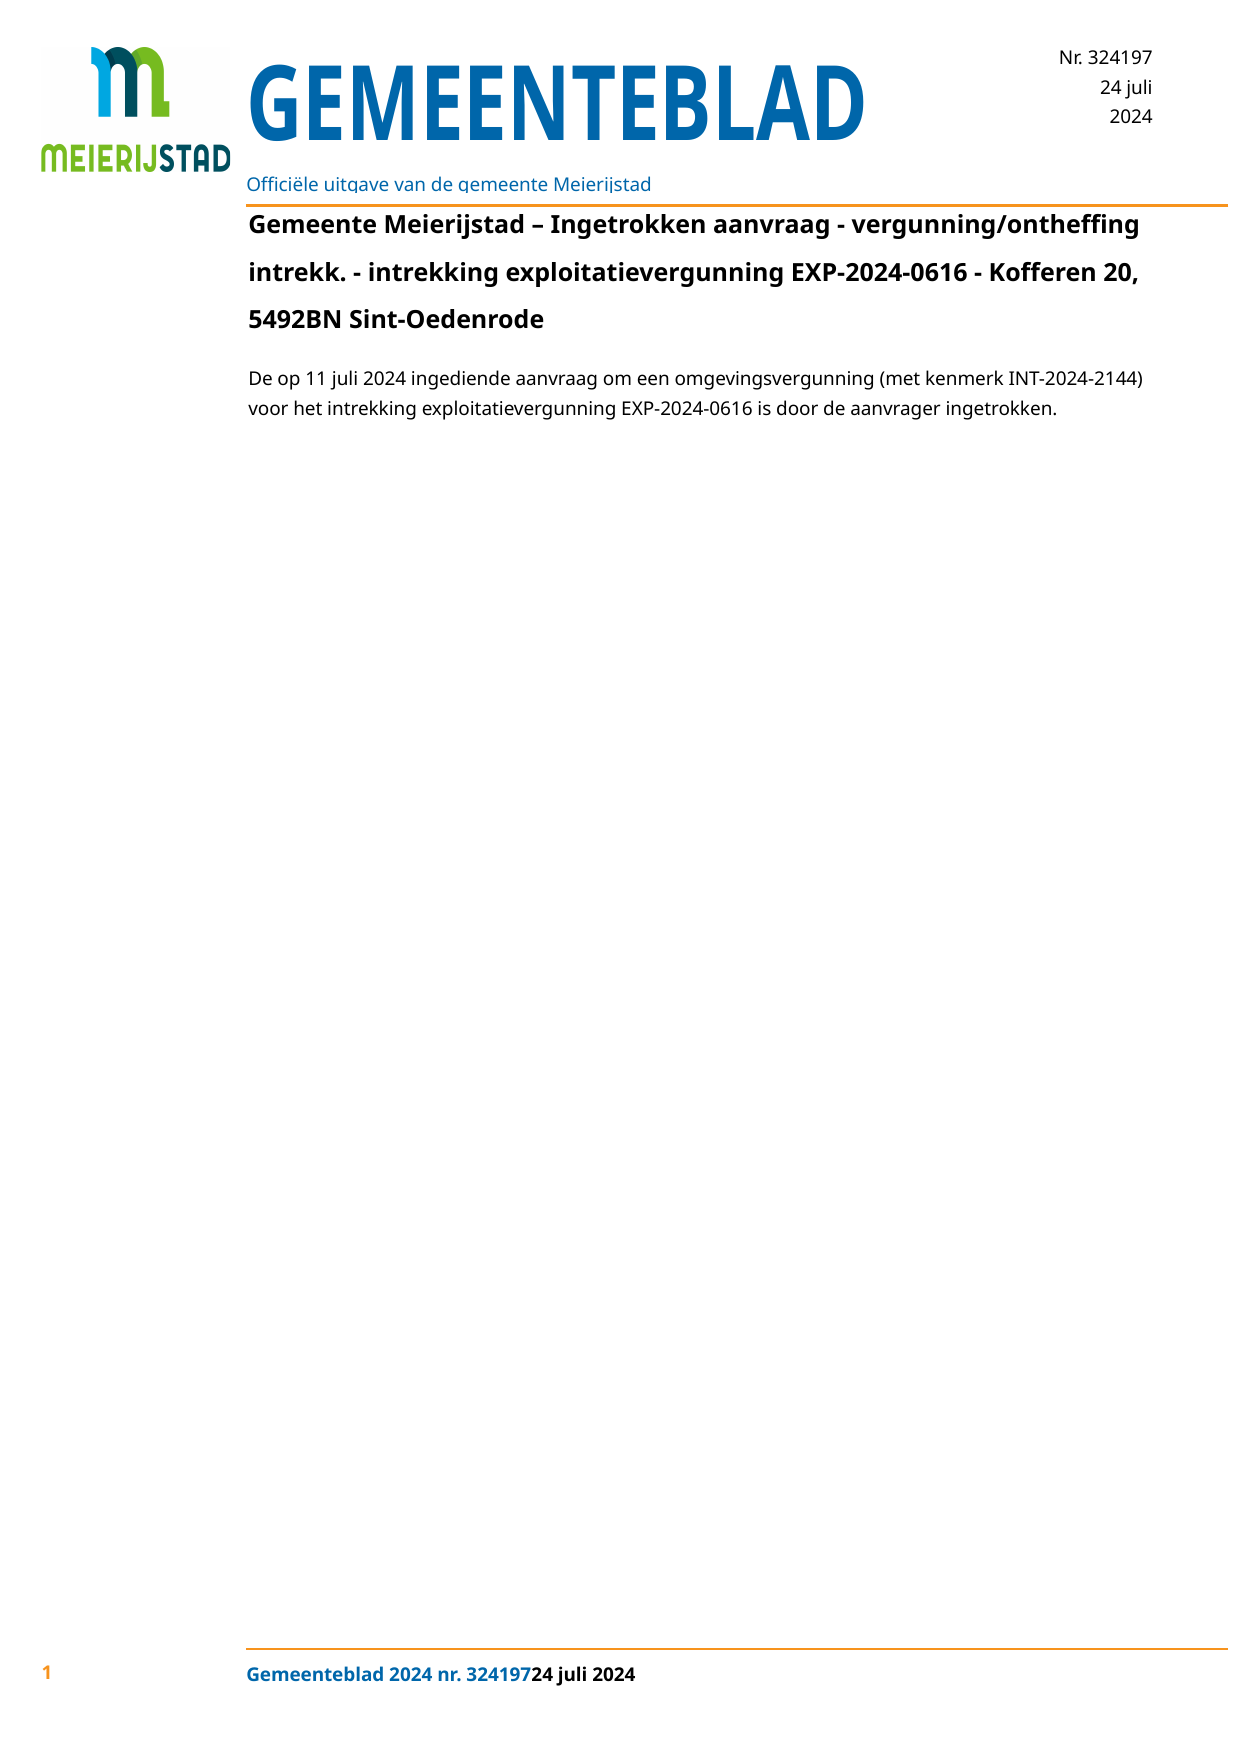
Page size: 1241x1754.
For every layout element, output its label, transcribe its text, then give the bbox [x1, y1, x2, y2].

text Gemeente Meierijstad – Ingetrokken aanvraag - vergunning/ontheffing intrekk. - intrekking exploitatievergunning EXP-2024-0616 - Kofferen 20, 5492BN Sint-Oedenrode [248, 207, 1152, 336]
picture [41, 47, 231, 172]
text De op 11 juli 2024 ingediende aanvraag om een omgevingsvergunning (met kenmerk INT-2024-2144) voor het intrekking exploitatievergunning EXP-2024-0616 is door de aanvrager ingetrokken. [248, 366, 1152, 421]
